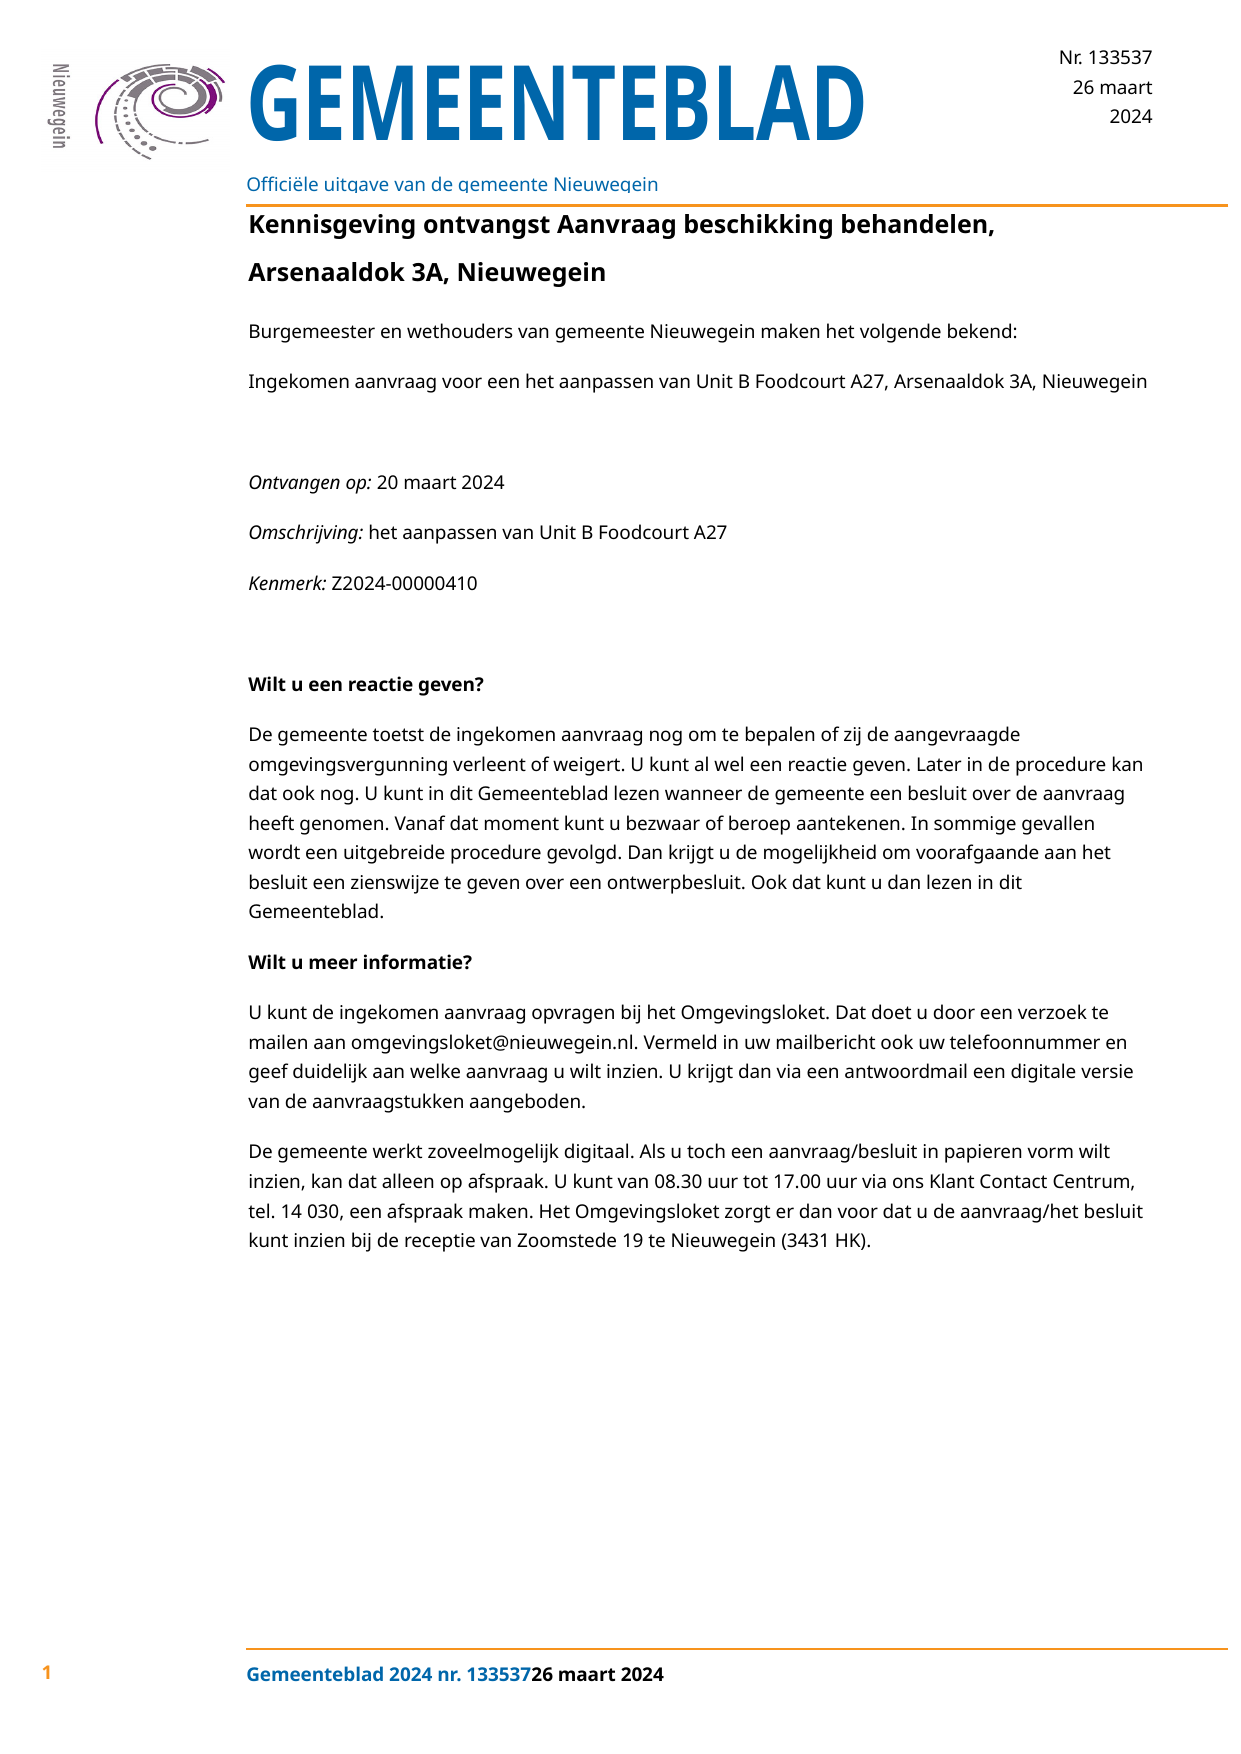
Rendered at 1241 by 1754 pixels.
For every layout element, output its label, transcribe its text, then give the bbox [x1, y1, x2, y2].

text Ingekomen aanvraag voor een het aanpassen van Unit B Foodcourt A27, Arsenaaldok 3A, Nieuwegein [248, 368, 1152, 394]
picture [41, 47, 231, 172]
text Wilt u meer informatie? [248, 949, 1152, 975]
text De gemeente werkt zoveelmogelijk digitaal. Als u toch een aanvraag/besluit in papieren vorm wilt inzien, kan dat alleen op afspraak. U kunt van 08.30 uur tot 17.00 uur via ons Klant Contact Centrum, tel. 14 030, een afspraak maken. Het Omgevingsloket zorgt er dan voor dat u de aanvraag/het besluit kunt inzien bij de receptie van Zoomstede 19 te Nieuwegein (3431 HK). [248, 1139, 1152, 1253]
text U kunt de ingekomen aanvraag opvragen bij het Omgevingsloket. Dat doet u door een verzoek te mailen aan omgevingsloket@nieuwegein.nl. Vermeld in uw mailbericht ook uw telefoonnummer en geef duidelijk aan welke aanvraag u wilt inzien. U krijgt dan via een antwoordmail een digitale versie van de aanvraagstukken aangeboden. [248, 999, 1152, 1114]
text Wilt u een reactie geven? [248, 671, 1152, 697]
text Kennisgeving ontvangst Aanvraag beschikking behandelen, Arsenaaldok 3A, Nieuwegein [248, 207, 1152, 288]
text De gemeente toetst de ingekomen aanvraag nog om te bepalen of zij de aangevraagde omgevingsvergunning verleent of weigert. U kunt al wel een reactie geven. Later in de procedure kan dat ook nog. U kunt in dit Gemeenteblad lezen wanneer de gemeente een besluit over de aanvraag heeft genomen. Vanaf dat moment kunt u bezwaar of beroep aantekenen. In sommige gevallen wordt een uitgebreide procedure gevolgd. Dan krijgt u de mogelijkheid om voorafgaande aan het besluit een zienswijze te geven over een ontwerpbesluit. Ook dat kunt u dan lezen in dit Gemeenteblad. [248, 721, 1152, 924]
text Kenmerk: Z2024-00000410 [248, 570, 1152, 596]
text Burgemeester en wethouders van gemeente Nieuwegein maken het volgende bekend: [248, 318, 1152, 344]
text Omschrijving: het aanpassen van Unit B Foodcourt A27 [248, 519, 1152, 545]
text Ontvangen op: 20 maart 2024 [248, 469, 1152, 495]
